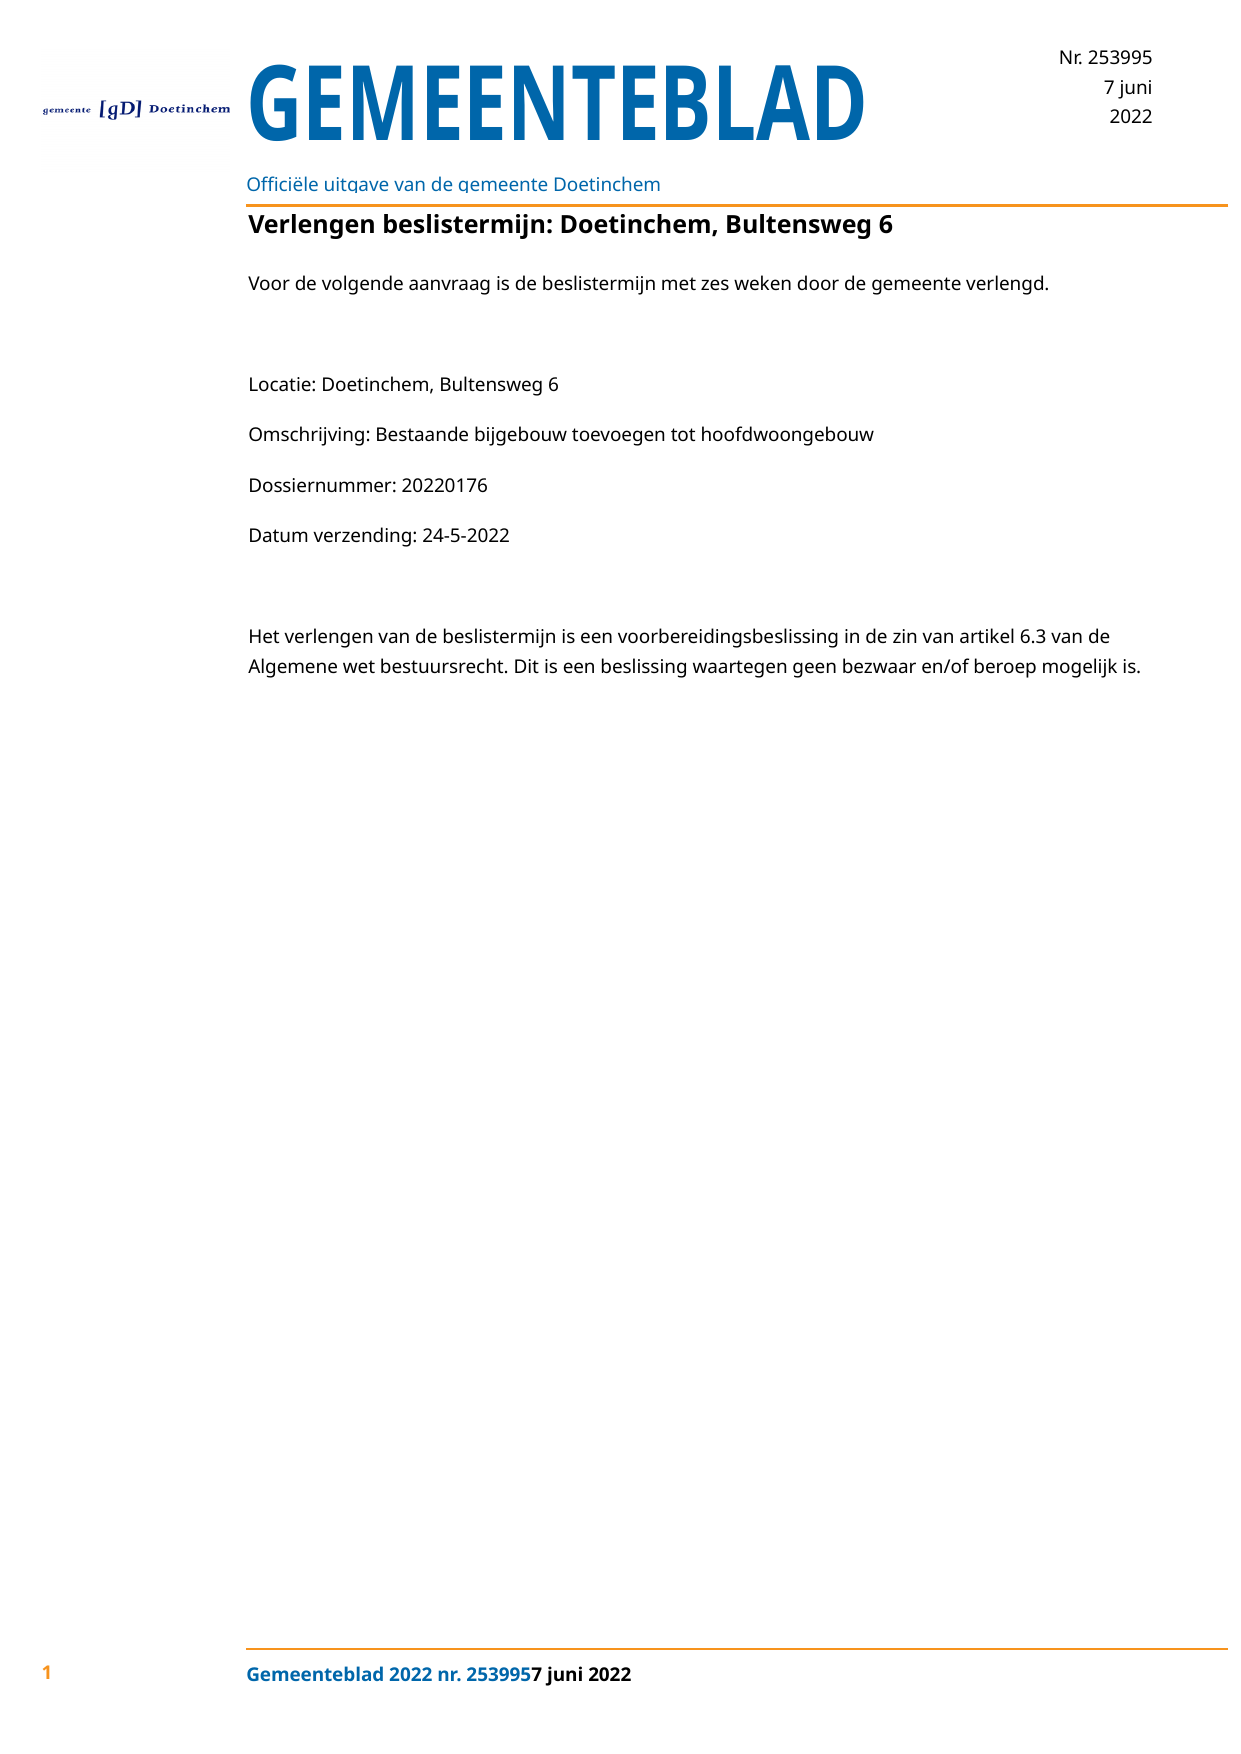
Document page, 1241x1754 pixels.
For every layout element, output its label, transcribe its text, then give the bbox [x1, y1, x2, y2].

text Dossiernummer: 20220176 [248, 472, 1152, 498]
text Locatie: Doetinchem, Bultensweg 6 [248, 371, 1152, 397]
text Het verlengen van de beslistermijn is een voorbereidingsbeslissing in de zin van artikel 6.3 van de Algemene wet bestuursrecht. Dit is een beslissing waartegen geen bezwaar en/of beroep mogelijk is. [248, 623, 1152, 678]
picture [41, 47, 231, 172]
text Verlengen beslistermijn: Doetinchem, Bultensweg 6 [248, 207, 1152, 241]
text Datum verzending: 24-5-2022 [248, 522, 1152, 548]
text Voor de volgende aanvraag is de beslistermijn met zes weken door de gemeente verlengd. [248, 270, 1152, 296]
text Omschrijving: Bestaande bijgebouw toevoegen tot hoofdwoongebouw [248, 422, 1152, 447]
